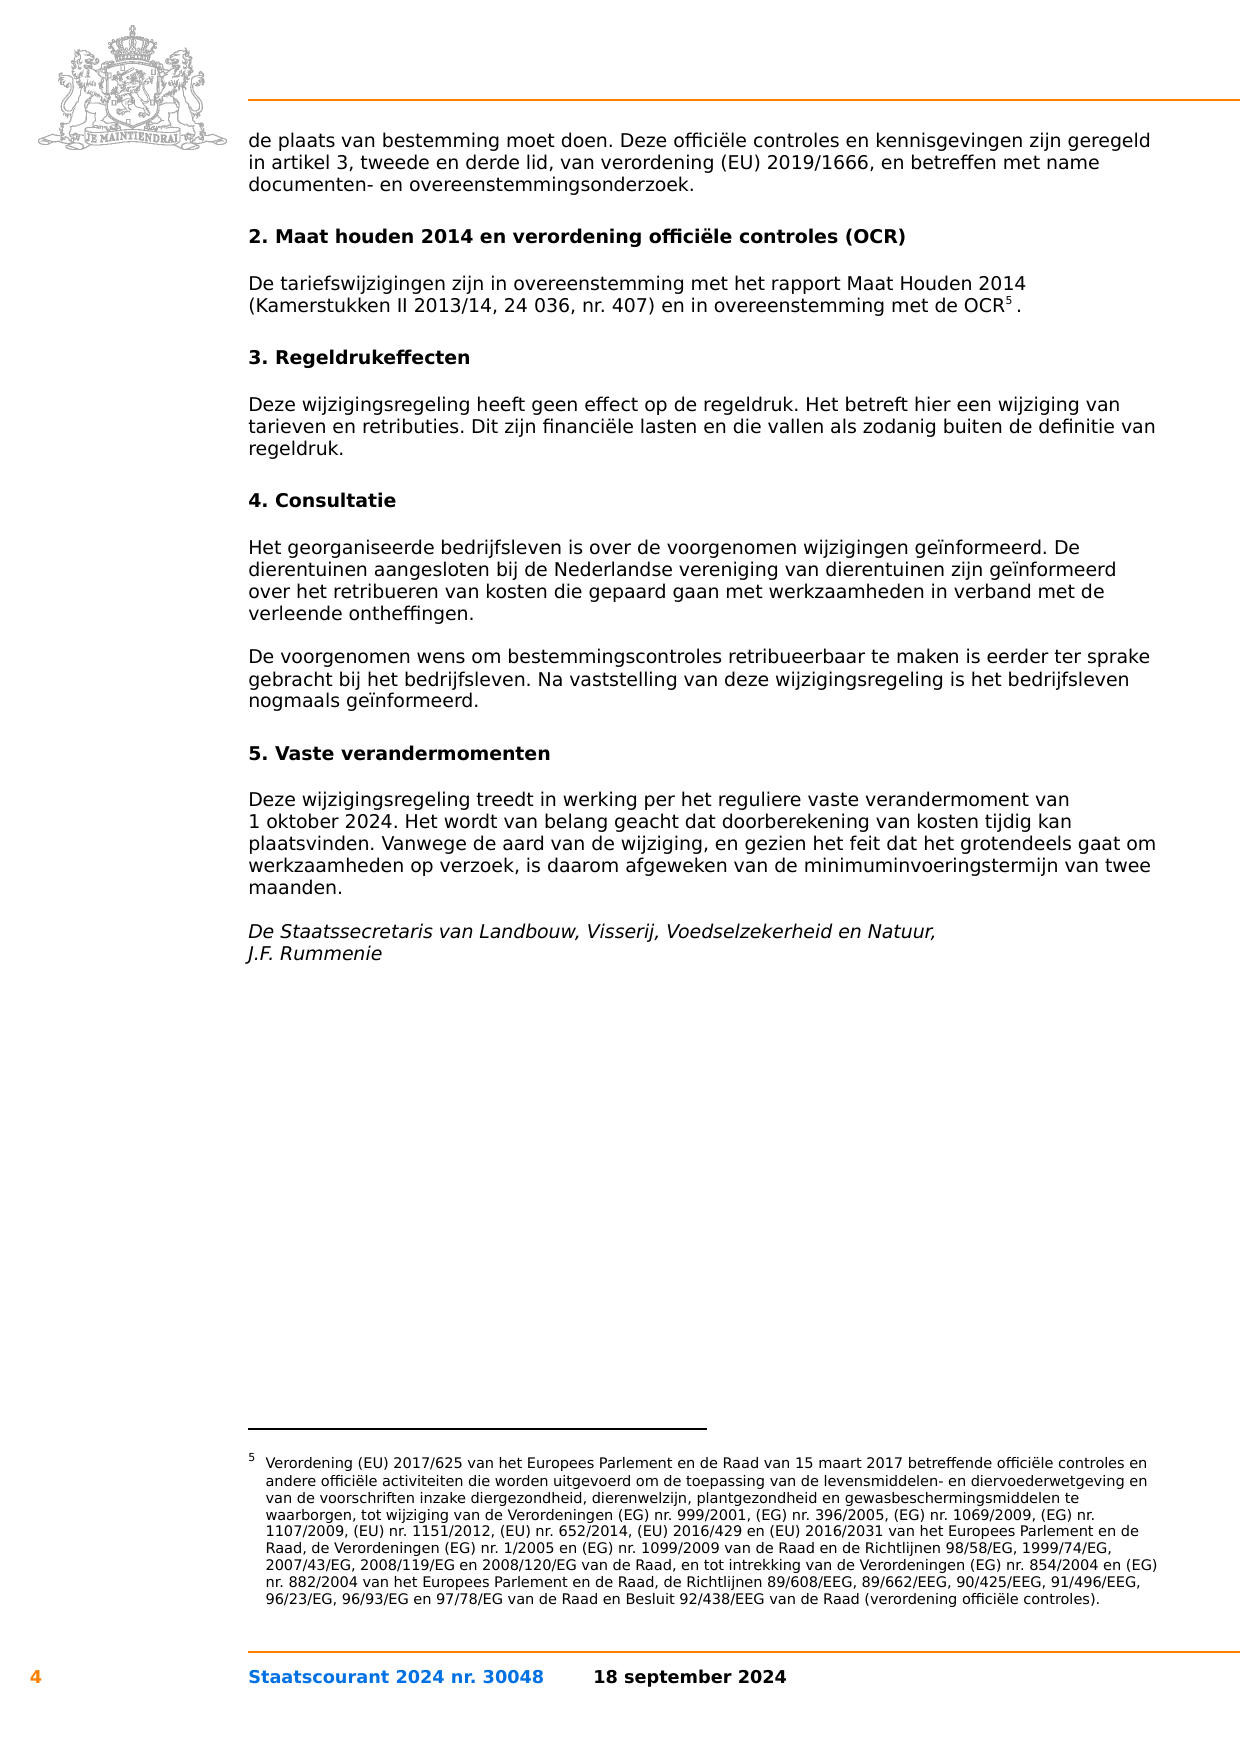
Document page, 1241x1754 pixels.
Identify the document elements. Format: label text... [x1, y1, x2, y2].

text Deze wijzigingsregeling treedt in werking per het reguliere vaste verandermoment van 1 oktober 2024. Het wordt van belang geacht dat doorberekening van kosten tijdig kan plaatsvinden. Vanwege de aard van de wijziging, en gezien het feit dat het grotendeels gaat om werkzaamheden op verzoek, is daarom afgeweken van de minimuminvoeringstermijn van twee maanden. [248, 789, 1163, 899]
text de plaats van bestemming moet doen. Deze officiële controles en kennisgevingen zijn geregeld in artikel 3, tweede en derde lid, van verordening (EU) 2019/1666, en betreffen met name documenten- en overeenstemmingsonderzoek. [248, 130, 1163, 196]
subtitle 4. Consultatie [248, 490, 1163, 512]
picture [38, 25, 227, 150]
text De Staatssecretaris van Landbouw, Visserij, Voedselzekerheid en Natuur, J.F. Rummenie [248, 921, 1163, 965]
text Het georganiseerde bedrijfsleven is over de voorgenomen wijzigingen geïnformeerd. De dierentuinen aangesloten bij de Nederlandse vereniging van dierentuinen zijn geïnformeerd over het retribueren van kosten die gepaard gaan met werkzaamheden in verband met de verleende ontheffingen. [248, 537, 1163, 624]
text De tariefswijzigingen zijn in overeenstemming met het rapport Maat Houden 2014 (Kamerstukken II 2013/14, 24 036, nr. 407) en in overeenstemming met de OCR. [248, 273, 1163, 317]
subtitle 3. Regeldrukeffecten [248, 347, 1163, 369]
text Verordening (EU) 2017/625 van het Europees Parlement en de Raad van 15 maart 2017 betreffende officiële controles en andere officiële activiteiten die worden uitgevoerd om de toepassing van de levensmiddelen- en diervoederwetgeving en van de voorschriften inzake diergezondheid, dierenwelzijn, plantgezondheid en gewasbeschermingsmiddelen te waarborgen, tot wijziging van de Verordeningen (EG) nr. 999/2001, (EG) nr. 396/2005, (EG) nr. 1069/2009, (EG) nr. 1107/2009, (EU) nr. 1151/2012, (EU) nr. 652/2014, (EU) 2016/429 en (EU) 2016/2031 van het Europees Parlement en de Raad, de Verordeningen (EG) nr. 1/2005 en (EG) nr. 1099/2009 van de Raad en de Richtlijnen 98/58/EG, 1999/74/EG, 2007/43/EG, 2008/119/EG en 2008/120/EG van de Raad, en tot intrekking van de Verordeningen (EG) nr. 854/2004 en (EG) nr. 882/2004 van het Europees Parlement en de Raad, de Richtlijnen 89/608/EEG, 89/662/EEG, 90/425/EEG, 91/496/EEG, 96/23/EG, 96/93/EG en 97/78/EG van de Raad en Besluit 92/438/EEG van de Raad (verordening officiële controles). [248, 1451, 1163, 1608]
text Deze wijzigingsregeling heeft geen effect op de regeldruk. Het betreft hier een wijziging van tarieven en retributies. Dit zijn financiële lasten en die vallen als zodanig buiten de definitie van regeldruk. [248, 394, 1163, 460]
text De voorgenomen wens om bestemmingscontroles retribueerbaar te maken is eerder ter sprake gebracht bij het bedrijfsleven. Na vaststelling van deze wijzigingsregeling is het bedrijfsleven nogmaals geïnformeerd. [248, 646, 1163, 712]
subtitle 2. Maat houden 2014 en verordening officiële controles (OCR) [248, 226, 1163, 248]
subtitle 5. Vaste verandermomenten [248, 742, 1163, 764]
